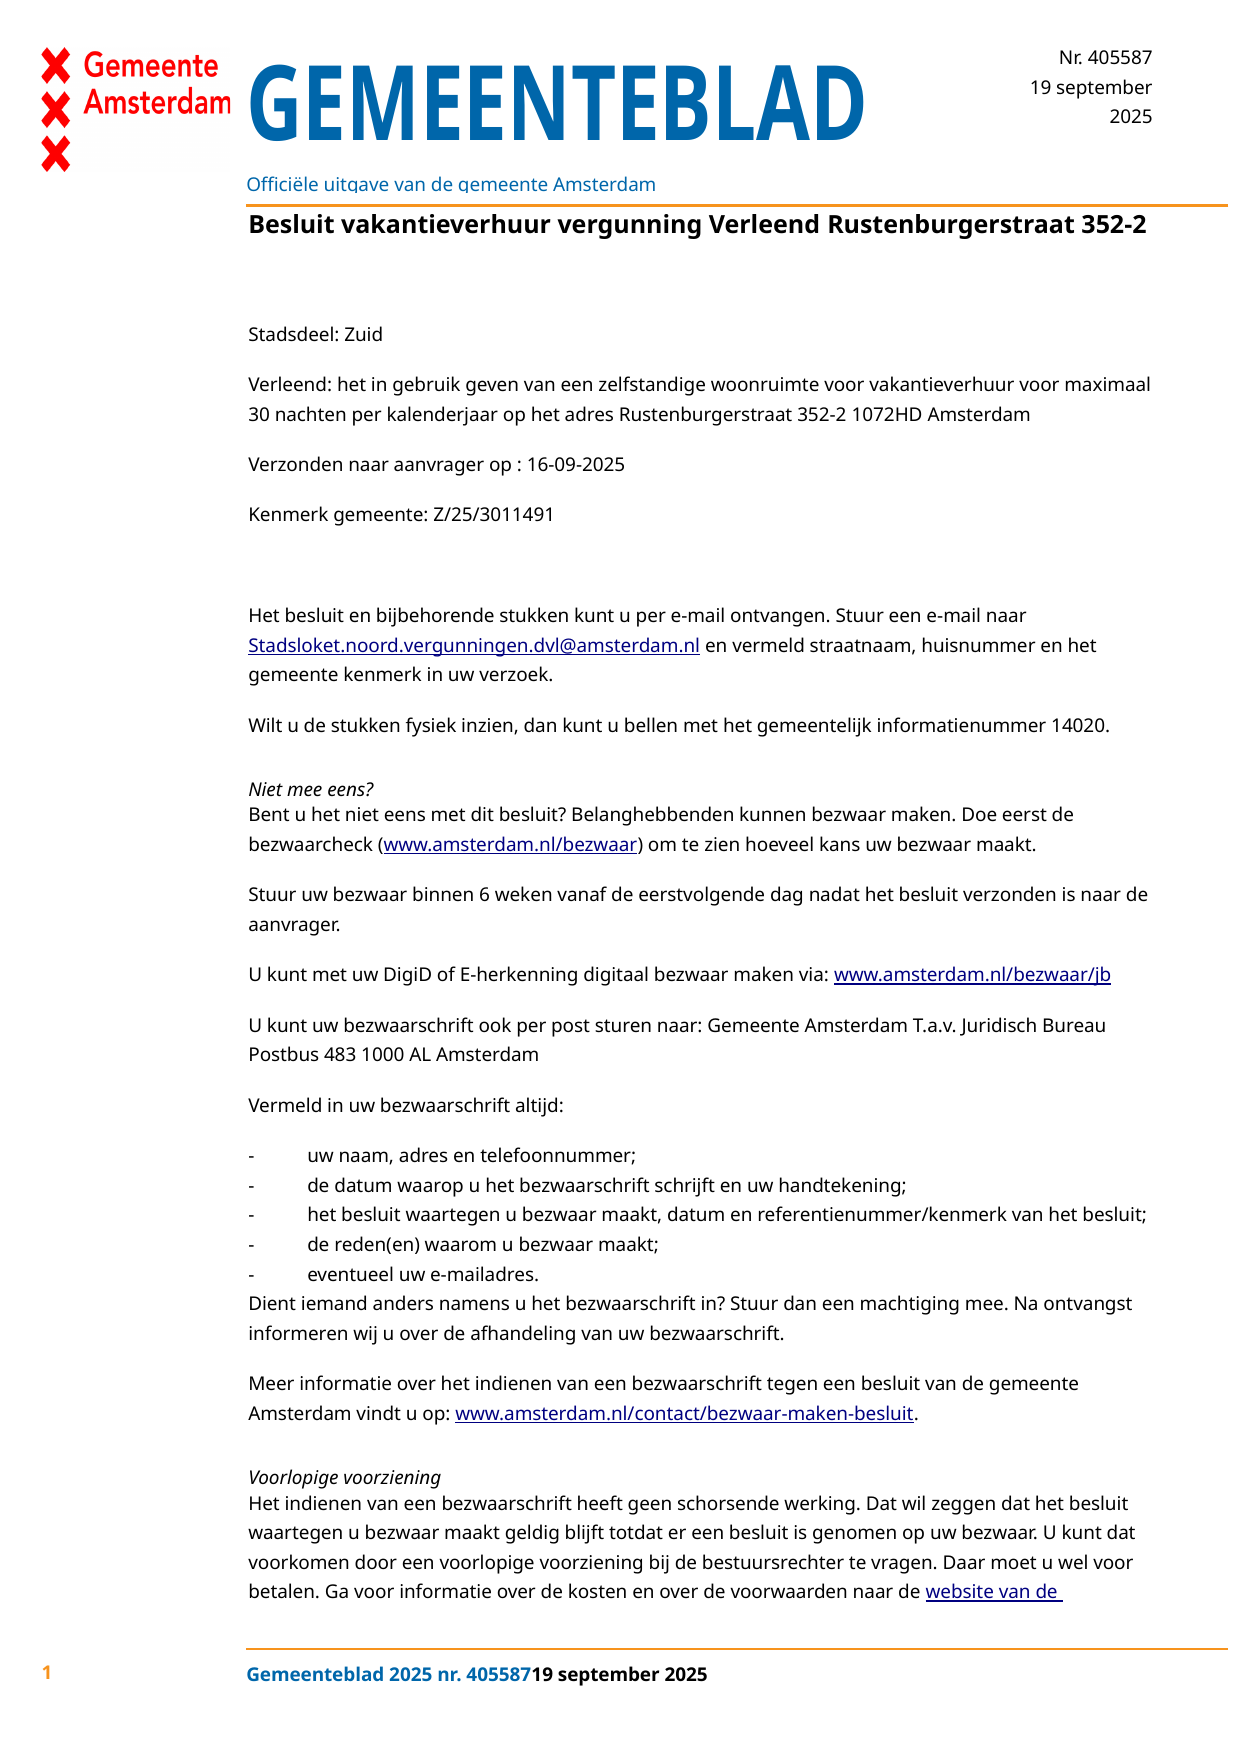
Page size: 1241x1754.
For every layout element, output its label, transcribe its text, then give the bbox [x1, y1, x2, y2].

text U kunt met uw DigiD of E-herkenning digitaal bezwaar maken via: www.amsterdam.nl/bezwaar/jb [248, 962, 1152, 987]
text Besluit vakantieverhuur vergunning Verleend Rustenburgerstraat 352-2 [248, 207, 1152, 241]
text Verleend: het in gebruik geven van een zelfstandige woonruimte voor vakantieverhuur voor maximaal 30 nachten per kalenderjaar op het adres Rustenburgerstraat 352-2 1072HD Amsterdam [248, 371, 1152, 426]
list uw naam, adres en telefoonnummer; [248, 1142, 1152, 1168]
text Bent u het niet eens met dit besluit? Belanghebbenden kunnen bezwaar maken. Doe eerst de bezwaarcheck (www.amsterdam.nl/bezwaar) om te zien hoeveel kans uw bezwaar maakt. [248, 802, 1152, 857]
list de datum waarop u het bezwaarschrift schrijft en uw handtekening; [248, 1172, 1152, 1198]
text U kunt uw bezwaarschrift ook per post sturen naar: Gemeente Amsterdam T.a.v. Juridisch Bureau Postbus 483 1000 AL Amsterdam [248, 1012, 1152, 1067]
text Dient iemand anders namens u het bezwaarschrift in? Stuur dan een machtiging mee. Na ontvangst informeren wij u over de afhandeling van uw bezwaarschrift. [248, 1290, 1152, 1346]
text Voorlopige voorziening [248, 1464, 1152, 1490]
text Kenmerk gemeente: Z/25/3011491 [248, 502, 1152, 527]
text Meer informatie over het indienen van een bezwaarschrift tegen een besluit van de gemeente Amsterdam vindt u op: www.amsterdam.nl/contact/bezwaar-maken-besluit. [248, 1370, 1152, 1426]
text Vermeld in uw bezwaarschrift altijd: [248, 1092, 1152, 1118]
text Stuur uw bezwaar binnen 6 weken vanaf de eerstvolgende dag nadat het besluit verzonden is naar de aanvrager. [248, 882, 1152, 937]
list het besluit waartegen u bezwaar maakt, datum en referentienummer/kenmerk van het besluit; [248, 1202, 1152, 1227]
text Verzonden naar aanvrager op : 16-09-2025 [248, 451, 1152, 477]
picture [41, 47, 231, 172]
text Stadsdeel: Zuid [248, 321, 1152, 346]
text Het besluit en bijbehorende stukken kunt u per e-mail ontvangen. Stuur een e-mail naar Stadsloket.noord.vergunningen.dvl@amsterdam.nl en vermeld straatnaam, huisnummer en het gemeente kenmerk in uw verzoek. [248, 602, 1152, 687]
list de reden(en) waarom u bezwaar maakt; [248, 1231, 1152, 1257]
text Niet mee eens? [248, 776, 1152, 802]
text Wilt u de stukken fysiek inzien, dan kunt u bellen met het gemeentelijk informatienummer 14020. [248, 712, 1152, 738]
text Het indienen van een bezwaarschrift heeft geen schorsende werking. Dat wil zeggen dat het besluit waartegen u bezwaar maakt geldig blijft totdat er een besluit is genomen op uw bezwaar. U kunt dat voorkomen door een voorlopige voorziening bij de bestuursrechter te vragen. Daar moet u wel voor betalen. Ga voor informatie over de kosten en over de voorwaarden naar de website van de [248, 1490, 1152, 1604]
list eventueel uw e-mailadres. [248, 1261, 1152, 1287]
